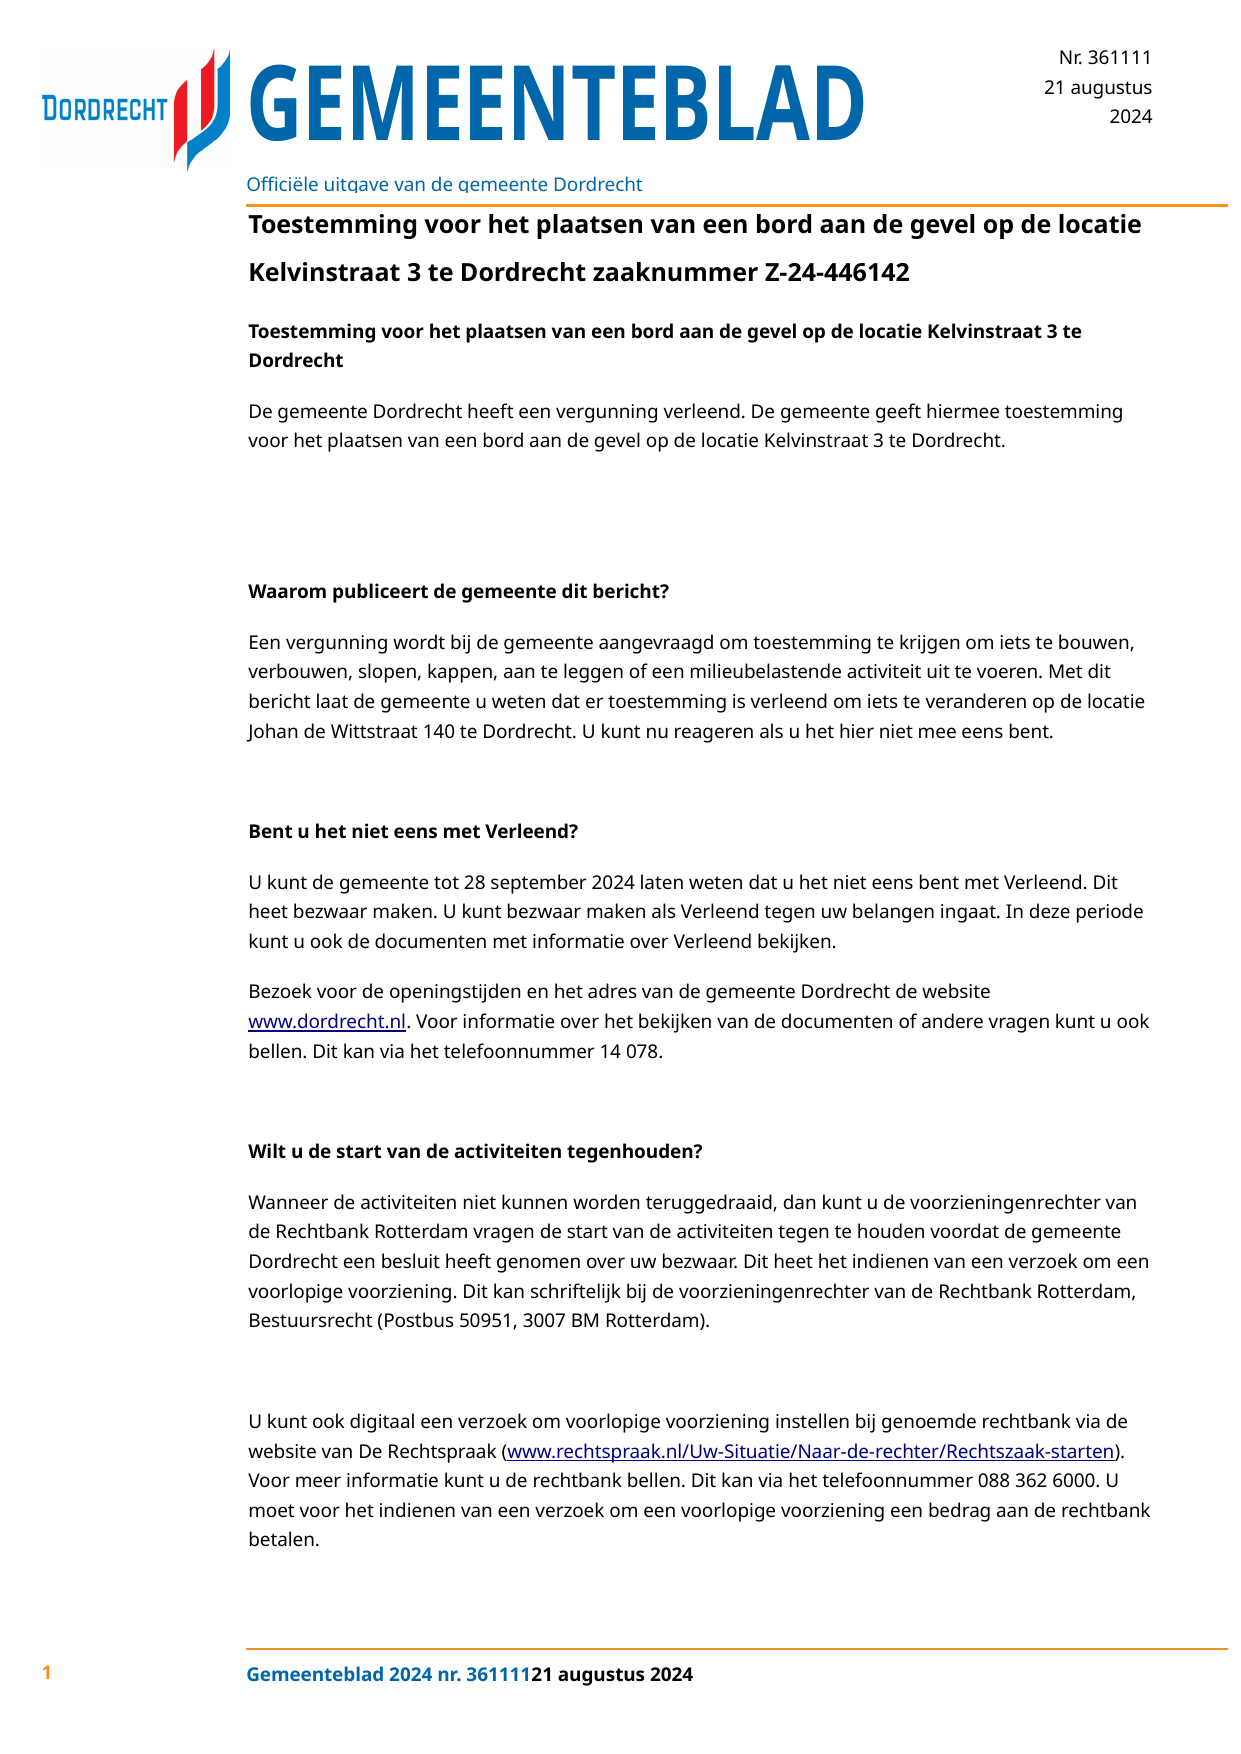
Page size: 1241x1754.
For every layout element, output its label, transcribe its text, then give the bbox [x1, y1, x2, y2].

text De gemeente Dordrecht heeft een vergunning verleend. De gemeente geeft hiermee toestemming voor het plaatsen van een bord aan de gevel op de locatie Kelvinstraat 3 te Dordrecht. [248, 398, 1152, 453]
text U kunt de gemeente tot 28 september 2024 laten weten dat u het niet eens bent met Verleend. Dit heet bezwaar maken. U kunt bezwaar maken als Verleend tegen uw belangen ingaat. In deze periode kunt u ook de documenten met informatie over Verleend bekijken. [248, 869, 1152, 954]
text Toestemming voor het plaatsen van een bord aan de gevel op de locatie Kelvinstraat 3 te Dordrecht zaaknummer Z-24-446142 [248, 207, 1152, 288]
text Wanneer de activiteiten niet kunnen worden teruggedraaid, dan kunt u de voorzieningenrechter van de Rechtbank Rotterdam vragen de start van de activiteiten tegen te houden voordat de gemeente Dordrecht een besluit heeft genomen over uw bezwaar. Dit heet het indienen van een verzoek om een voorlopige voorziening. Dit kan schriftelijk bij de voorzieningenrechter van de Rechtbank Rotterdam, Bestuursrecht (Postbus 50951, 3007 BM Rotterdam). [248, 1189, 1152, 1333]
text Toestemming voor het plaatsen van een bord aan de gevel op de locatie Kelvinstraat 3 te Dordrecht [248, 318, 1152, 373]
text Bent u het niet eens met Verleend? [248, 819, 1152, 844]
text U kunt ook digitaal een verzoek om voorlopige voorziening instellen bij genoemde rechtbank via de website van De Rechtspraak (www.rechtspraak.nl/Uw-Situatie/Naar-de-rechter/Rechtszaak-starten). Voor meer informatie kunt u de rechtbank bellen. Dit kan via het telefoonnummer 088 362 6000. U moet voor het indienen van een verzoek om een voorlopige voorziening een bedrag aan de rechtbank betalen. [248, 1408, 1152, 1552]
text Wilt u de start van de activiteiten tegenhouden? [248, 1139, 1152, 1164]
text Waarom publiceert de gemeente dit bericht? [248, 579, 1152, 604]
picture [41, 47, 231, 172]
text Bezoek voor de openingstijden en het adres van de gemeente Dordrecht de website www.dordrecht.nl. Voor informatie over het bekijken van de documenten of andere vragen kunt u ook bellen. Dit kan via het telefoonnummer 14 078. [248, 979, 1152, 1064]
text Een vergunning wordt bij de gemeente aangevraagd om toestemming te krijgen om iets te bouwen, verbouwen, slopen, kappen, aan te leggen of een milieubelastende activiteit uit te voeren. Met dit bericht laat de gemeente u weten dat er toestemming is verleend om iets te veranderen op de locatie Johan de Wittstraat 140 te Dordrecht. U kunt nu reageren als u het hier niet mee eens bent. [248, 629, 1152, 744]
